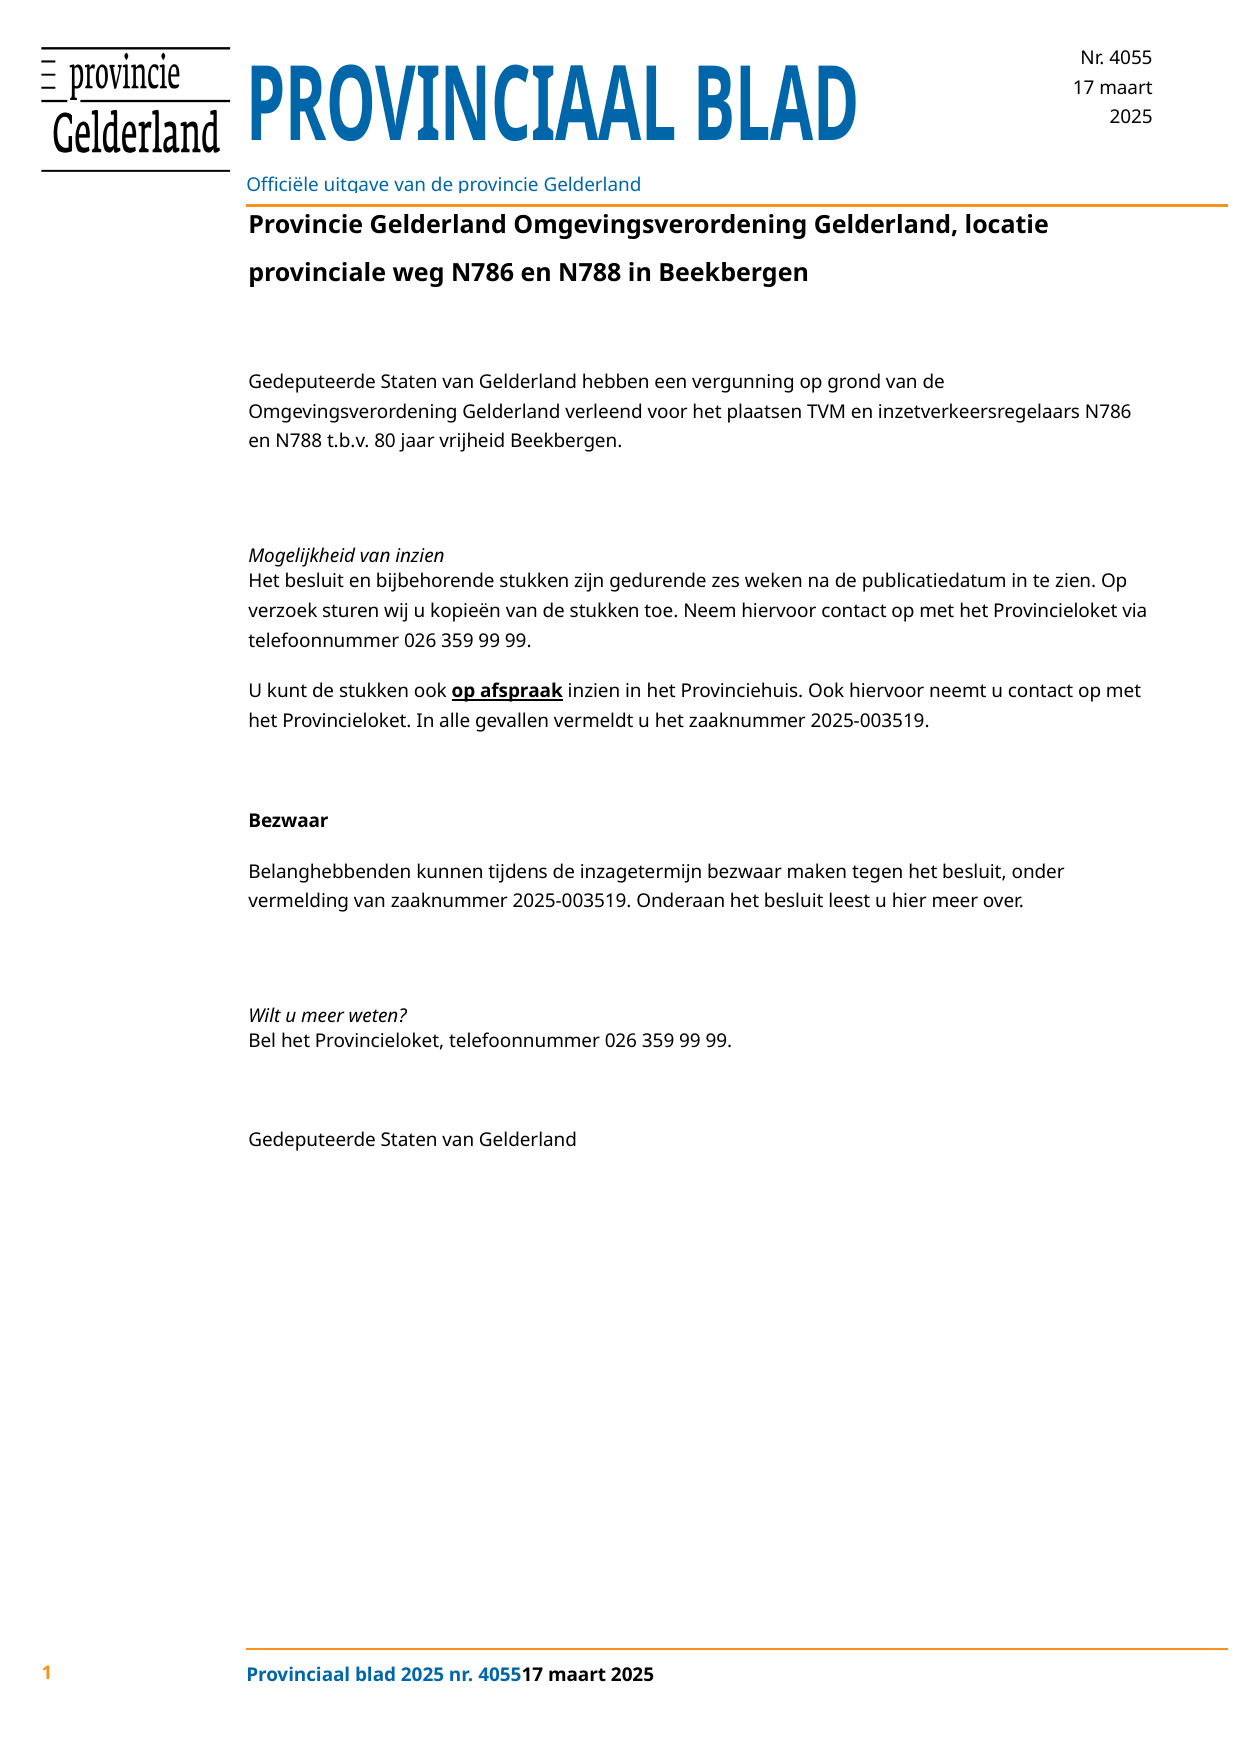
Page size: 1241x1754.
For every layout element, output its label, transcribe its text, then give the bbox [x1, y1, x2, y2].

text Mogelijkheid van inzien [248, 542, 1152, 568]
text U kunt de stukken ook op afspraak inzien in het Provinciehuis. Ook hiervoor neemt u contact op met het Provincieloket. In alle gevallen vermeldt u het zaaknummer 2025-003519. [248, 677, 1152, 732]
text Provincie Gelderland Omgevingsverordening Gelderland, locatie provinciale weg N786 en N788 in Beekbergen [248, 207, 1152, 288]
text Belanghebbenden kunnen tijdens de inzagetermijn bezwaar maken tegen het besluit, onder vermelding van zaaknummer 2025-003519. Onderaan het besluit leest u hier meer over. [248, 858, 1152, 913]
text Wilt u meer weten? [248, 1002, 1152, 1028]
text Bezwaar [248, 808, 1152, 833]
text Bel het Provincieloket, telefoonnummer 026 359 99 99. [248, 1028, 1152, 1053]
text Gedeputeerde Staten van Gelderland [248, 1126, 1152, 1152]
text Het besluit en bijbehorende stukken zijn gedurende zes weken na de publicatiedatum in te zien. Op verzoek sturen wij u kopieën van de stukken toe. Neem hiervoor contact op met het Provincieloket via telefoonnummer 026 359 99 99. [248, 568, 1152, 652]
picture [41, 47, 231, 172]
text Gedeputeerde Staten van Gelderland hebben een vergunning op grond van de Omgevingsverordening Gelderland verleend voor het plaatsen TVM en inzetverkeersregelaars N786 en N788 t.b.v. 80 jaar vrijheid Beekbergen. [248, 368, 1152, 453]
